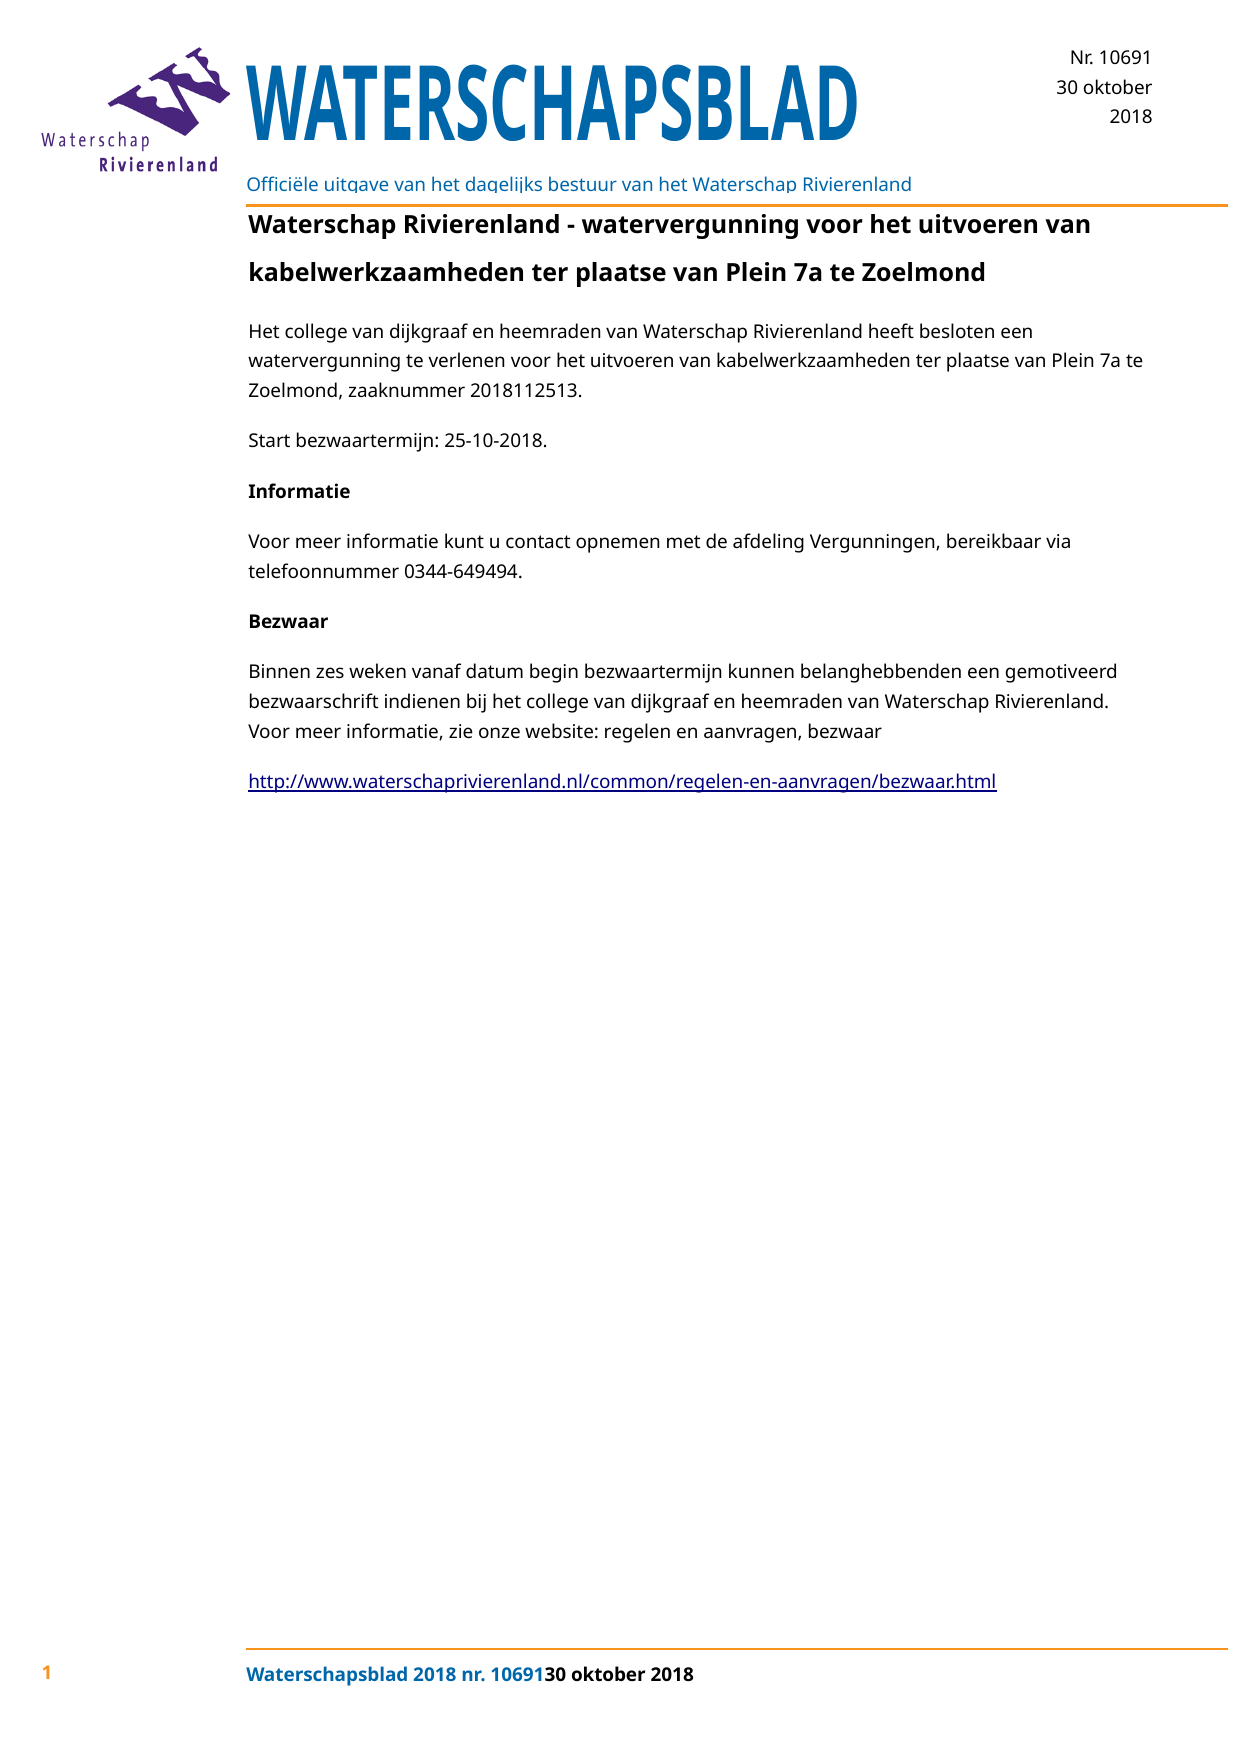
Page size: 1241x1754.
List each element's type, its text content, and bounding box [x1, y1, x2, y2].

picture [41, 47, 231, 172]
text Informatie [248, 478, 1152, 504]
text Voor meer informatie kunt u contact opnemen met de afdeling Vergunningen, bereikbaar via telefoonnummer 0344-649494. [248, 528, 1152, 584]
text Start bezwaartermijn: 25-10-2018. [248, 427, 1152, 453]
text Het college van dijkgraaf en heemraden van Waterschap Rivierenland heeft besloten een watervergunning te verlenen voor het uitvoeren van kabelwerkzaamheden ter plaatse van Plein 7a te Zoelmond, zaaknummer 2018112513. [248, 318, 1152, 403]
text Waterschap Rivierenland - watervergunning voor het uitvoeren van kabelwerkzaamheden ter plaatse van Plein 7a te Zoelmond [248, 207, 1152, 288]
text Binnen zes weken vanaf datum begin bezwaartermijn kunnen belanghebbenden een gemotiveerd bezwaarschrift indienen bij het college van dijkgraaf en heemraden van Waterschap Rivierenland. Voor meer informatie, zie onze website: regelen en aanvragen, bezwaar [248, 659, 1152, 744]
text Bezwaar [248, 608, 1152, 634]
text http://www.waterschaprivierenland.nl/common/regelen-en-aanvragen/bezwaar.html [248, 768, 1152, 794]
